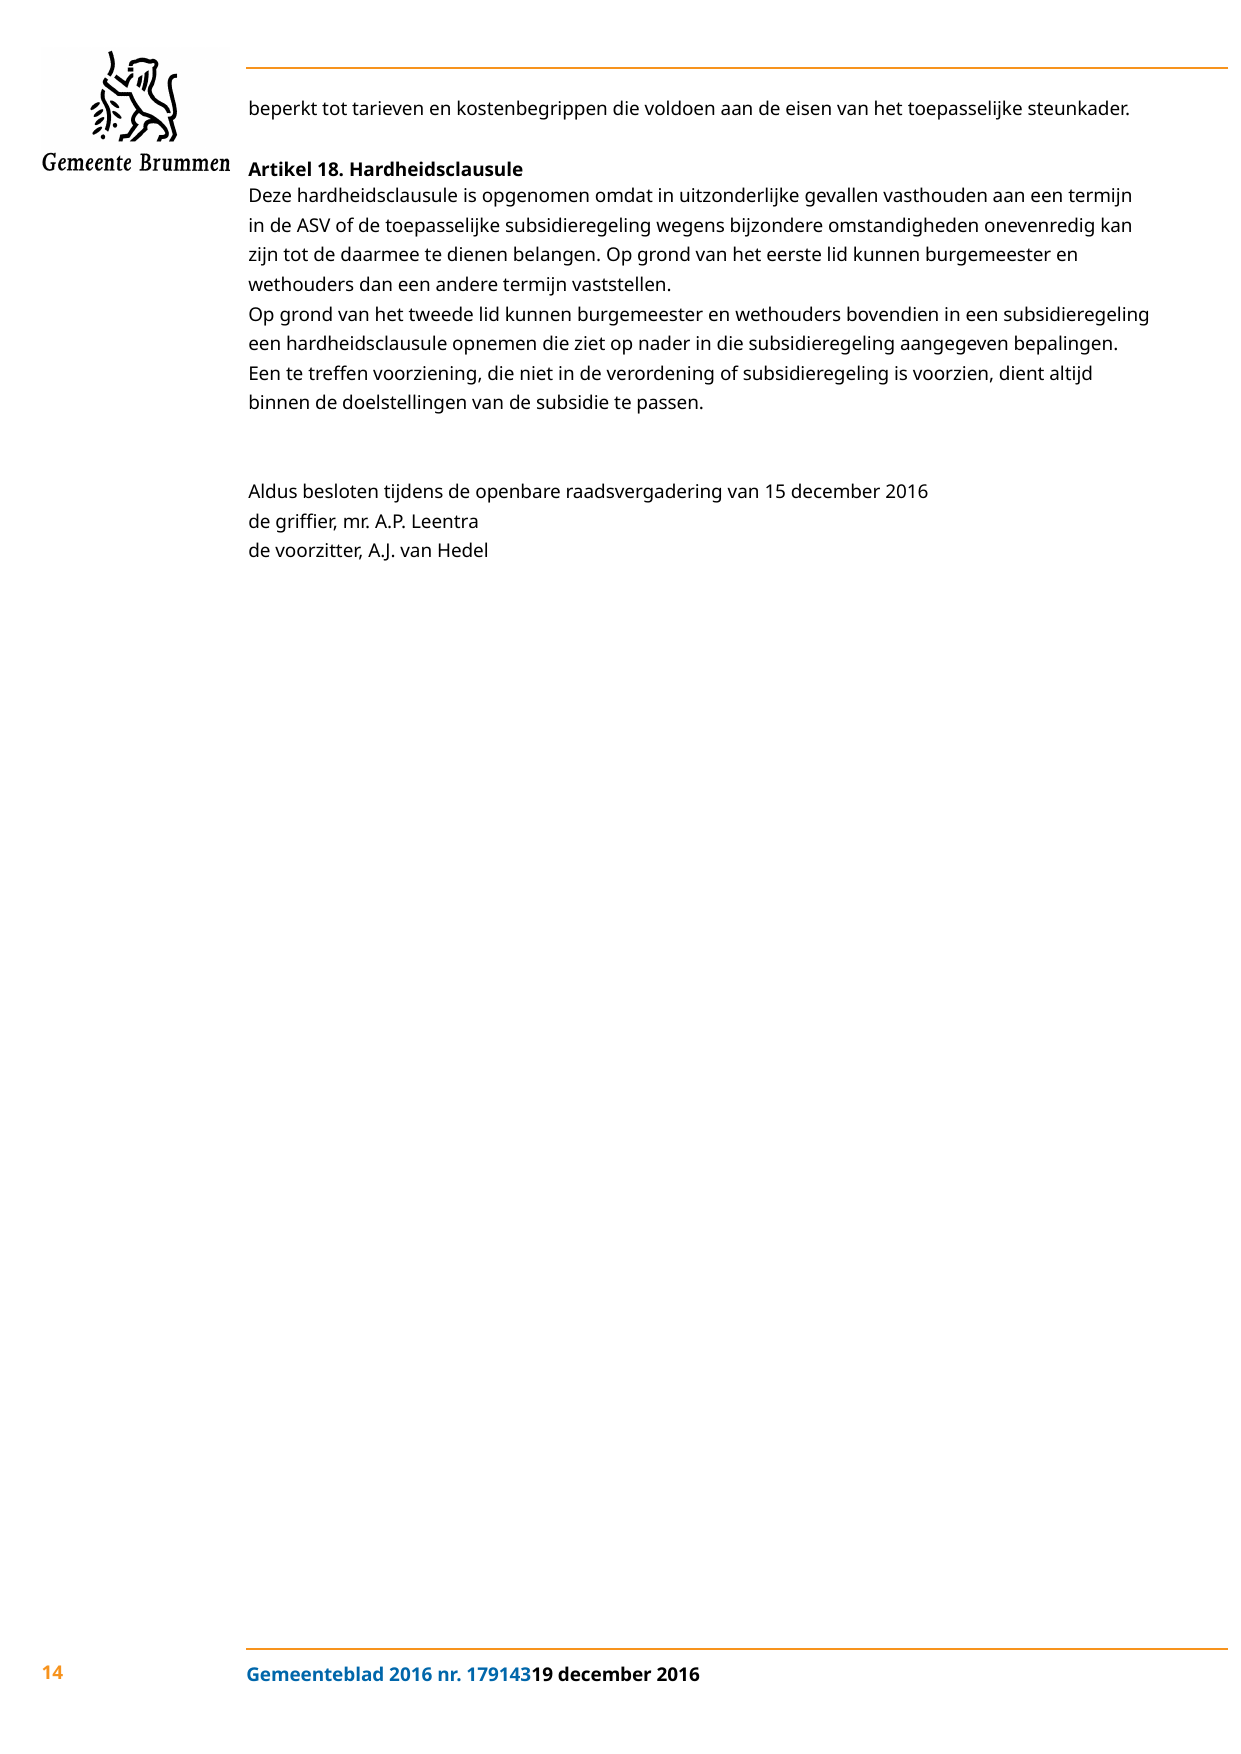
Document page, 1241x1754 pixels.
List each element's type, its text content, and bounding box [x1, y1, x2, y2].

text Artikel 18. Hardheidsclausule [248, 154, 1152, 182]
text de griffier, mr. A.P. Leentra [248, 508, 1152, 533]
picture [41, 47, 231, 172]
text Deze hardheidsclausule is opgenomen omdat in uitzonderlijke gevallen vasthouden aan een termijn in de ASV of de toepasselijke subsidieregeling wegens bijzondere omstandigheden onevenredig kan zijn tot de daarmee te dienen belangen. Op grond van het eerste lid kunnen burgemeester en wethouders dan een andere termijn vaststellen. [248, 182, 1152, 297]
text Aldus besloten tijdens de openbare raadsvergadering van 15 december 2016 [248, 478, 1152, 504]
text Op grond van het tweede lid kunnen burgemeester en wethouders bovendien in een subsidieregeling een hardheidsclausule opnemen die ziet op nader in die subsidieregeling aangegeven bepalingen. Een te treffen voorziening, die niet in de verordening of subsidieregeling is voorzien, dient altijd binnen de doelstellingen van de subsidie te passen. [248, 301, 1152, 415]
text de voorzitter, A.J. van Hedel [248, 537, 1152, 563]
text beperkt tot tarieven en kostenbegrippen die voldoen aan de eisen van het toepasselijke steunkader. [248, 95, 1152, 121]
